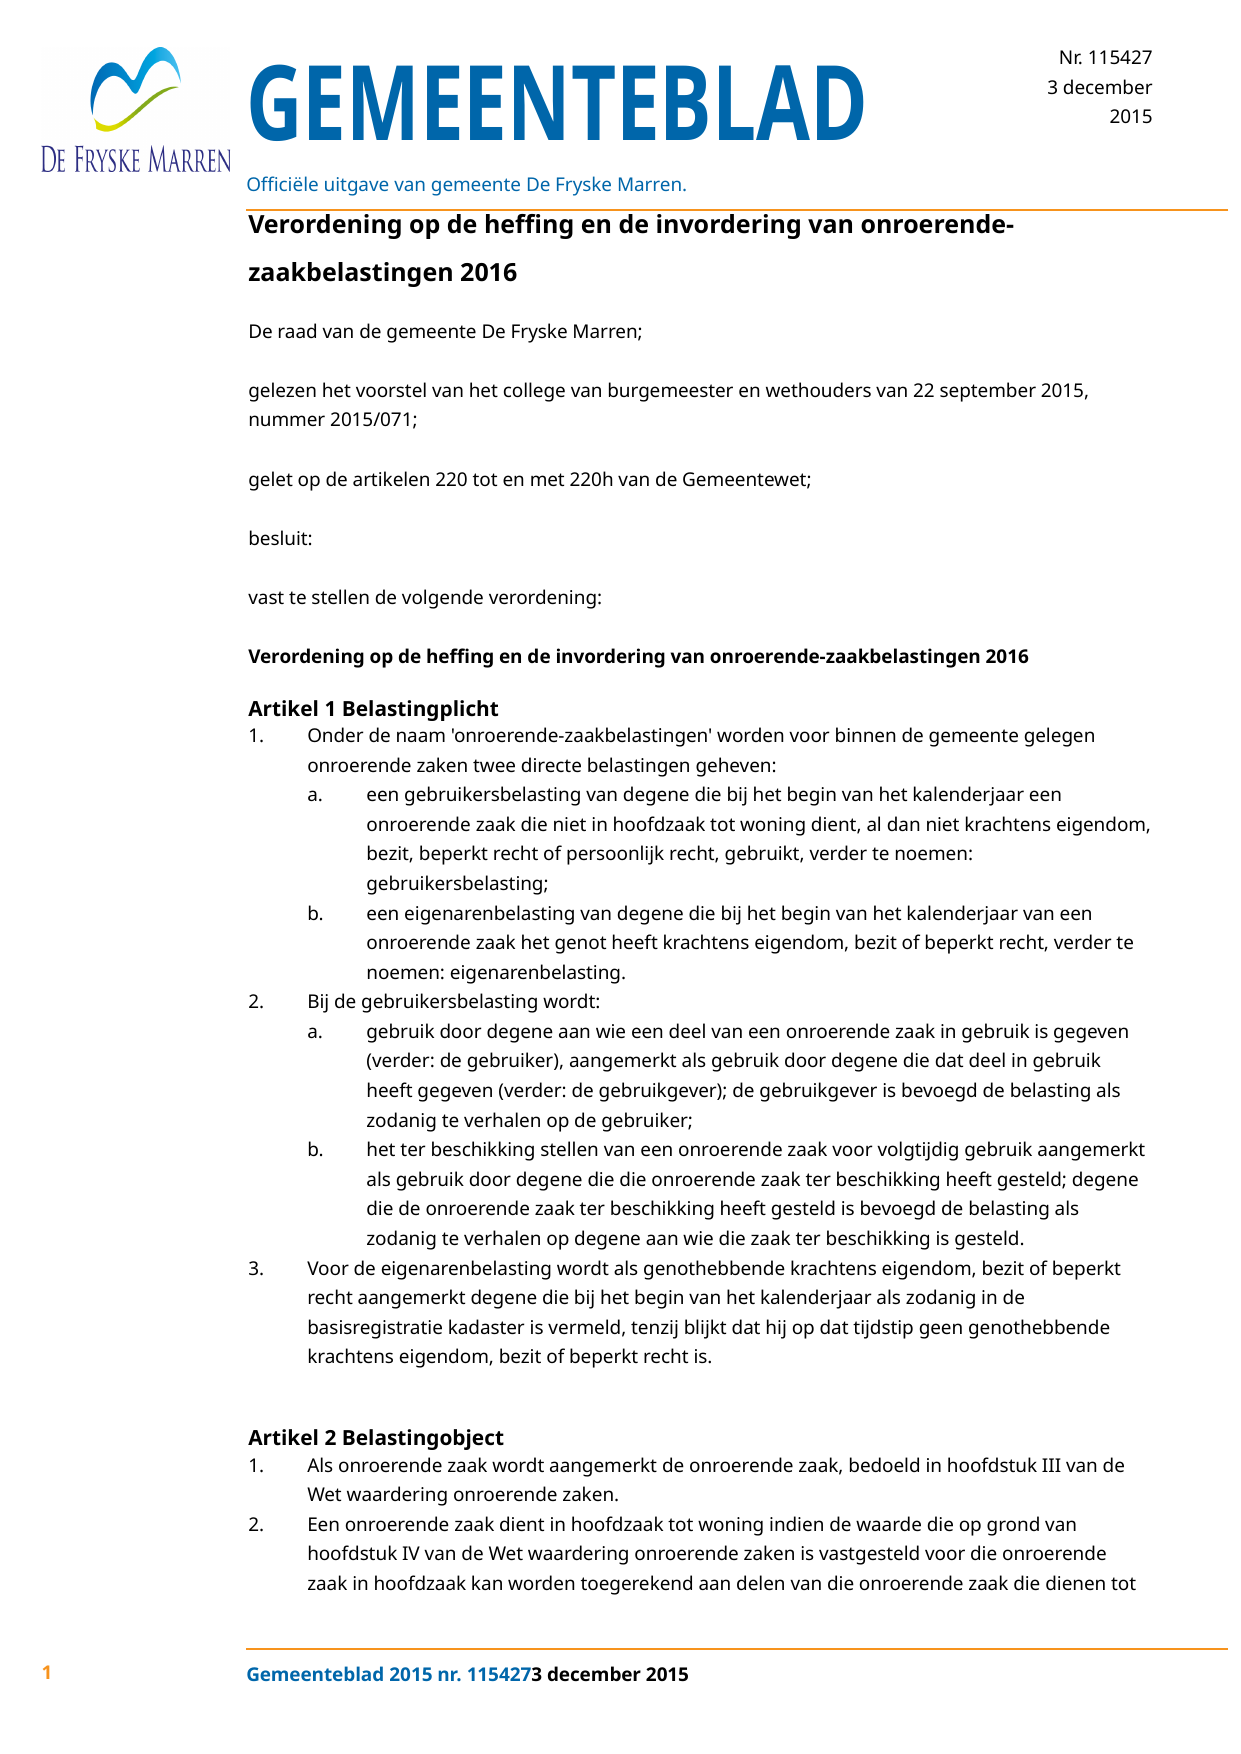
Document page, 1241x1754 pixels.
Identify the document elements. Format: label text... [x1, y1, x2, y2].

list Voor de eigenarenbelasting wordt als genothebbende krachtens eigendom, bezit of beperkt recht aangemerkt degene die bij het begin van het kalenderjaar als zodanig in de basisregistratie kadaster is vermeld, tenzij blijkt dat hij op dat tijdstip geen genothebbende krachtens eigendom, bezit of beperkt recht is. [248, 1255, 1152, 1369]
text Artikel 2 Belastingobject [248, 1423, 1152, 1452]
list een eigenarenbelasting van degene die bij het begin van het kalenderjaar van een onroerende zaak het genot heeft krachtens eigendom, bezit of beperkt recht, verder te noemen: eigenarenbelasting. [307, 900, 1152, 984]
list Bij de gebruikersbelasting wordt: [248, 988, 1152, 1014]
list gebruik door degene aan wie een deel van een onroerende zaak in gebruik is gegeven (verder: de gebruiker), aangemerkt als gebruik door degene die dat deel in gebruik heeft gegeven (verder: de gebruikgever); de gebruikgever is bevoegd de belasting als zodanig te verhalen op de gebruiker; [307, 1018, 1152, 1132]
text besluit: [248, 525, 1152, 551]
list Een onroerende zaak dient in hoofdzaak tot woning indien de waarde die op grond van hoofdstuk IV van de Wet waardering onroerende zaken is vastgesteld voor die onroerende zaak in hoofdzaak kan worden toegerekend aan delen van die onroerende zaak die dienen tot [248, 1511, 1152, 1596]
text Verordening op de heffing en de invordering van onroerende-zaakbelastingen 2016 [248, 643, 1152, 669]
list een gebruikersbelasting van degene die bij het begin van het kalenderjaar een onroerende zaak die niet in hoofdzaak tot woning dient, al dan niet krachtens eigendom, bezit, beperkt recht of persoonlijk recht, gebruikt, verder te noemen: gebruikersbelasting; [307, 781, 1152, 896]
text De raad van de gemeente De Fryske Marren; [248, 318, 1152, 344]
text gelet op de artikelen 220 tot en met 220h van de Gemeentewet; [248, 466, 1152, 492]
list Als onroerende zaak wordt aangemerkt de onroerende zaak, bedoeld in hoofdstuk III van de Wet waardering onroerende zaken. [248, 1452, 1152, 1507]
text Artikel 1 Belastingplicht [248, 694, 1152, 722]
list het ter beschikking stellen van een onroerende zaak voor volgtijdig gebruik aangemerkt als gebruik door degene die die onroerende zaak ter beschikking heeft gesteld; degene die de onroerende zaak ter beschikking heeft gesteld is bevoegd de belasting als zodanig te verhalen op degene aan wie die zaak ter beschikking is gesteld. [307, 1136, 1152, 1251]
text vast te stellen de volgende verordening: [248, 584, 1152, 610]
text Verordening op de heffing en de invordering van onroerende-zaakbelastingen 2016 [248, 211, 1152, 288]
text gelezen het voorstel van het college van burgemeester en wethouders van 22 september 2015, nummer 2015/071; [248, 377, 1152, 432]
picture [41, 47, 231, 172]
list Onder de naam 'onroerende-zaakbelastingen' worden voor binnen de gemeente gelegen onroerende zaken twee directe belastingen geheven: [248, 722, 1152, 777]
